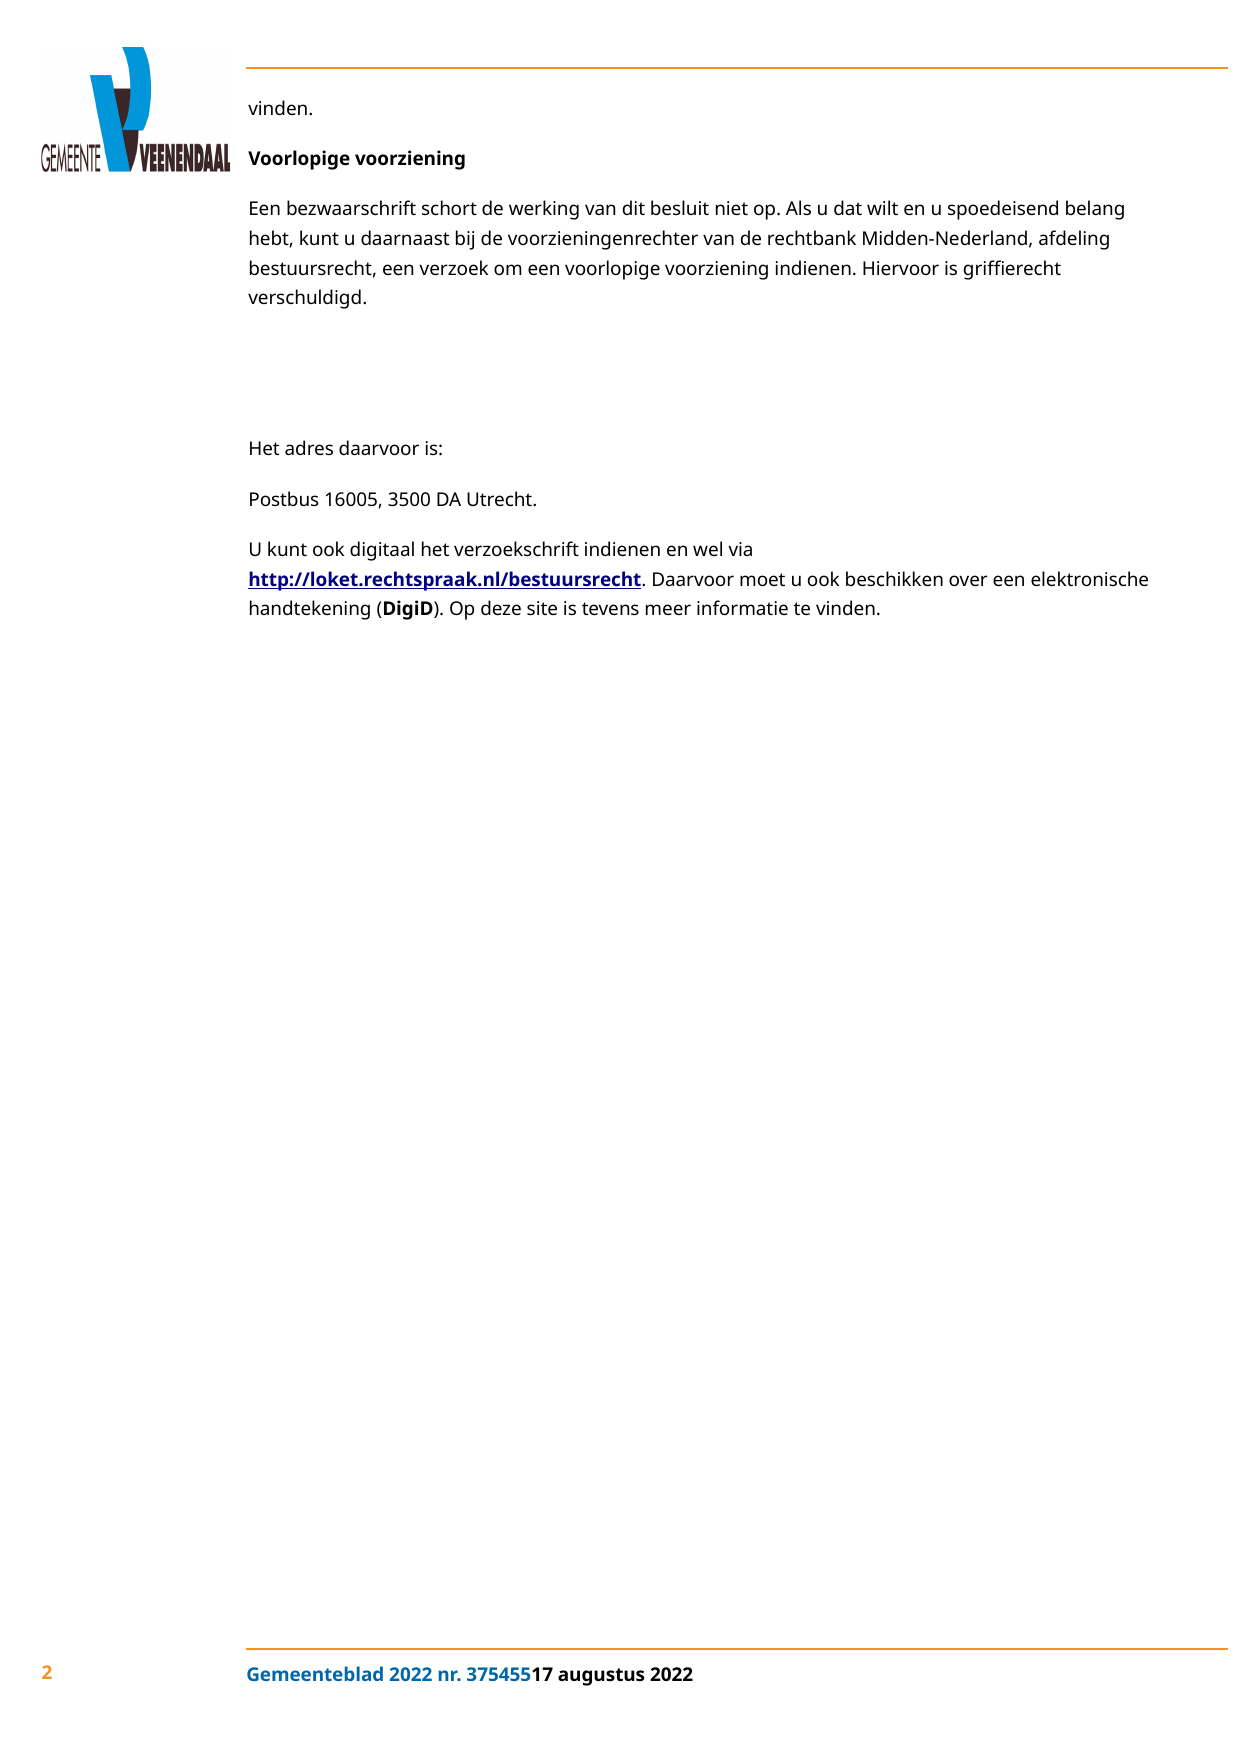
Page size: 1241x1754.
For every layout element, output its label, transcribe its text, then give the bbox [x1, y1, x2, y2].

text vinden. [248, 95, 1152, 121]
picture [123, 47, 231, 172]
text Een bezwaarschrift schort de werking van dit besluit niet op. Als u dat wilt en u spoedeisend belang hebt, kunt u daarnaast bij de voorzieningenrechter van de rechtbank Midden-Nederland, afdeling bestuursrecht, een verzoek om een voorlopige voorziening indienen. Hiervoor is griffierecht verschuldigd. [248, 196, 1152, 310]
text Voorlopige voorziening [248, 145, 1152, 171]
text U kunt ook digitaal het verzoekschrift indienen en wel via http://loket.rechtspraak.nl/bestuursrecht. Daarvoor moet u ook beschikken over een elektronische handtekening (DigiD). Op deze site is tevens meer informatie te vinden. [248, 536, 1152, 621]
picture [41, 47, 130, 172]
text Postbus 16005, 3500 DA Utrecht. [248, 486, 1152, 512]
text Het adres daarvoor is: [248, 436, 1152, 461]
